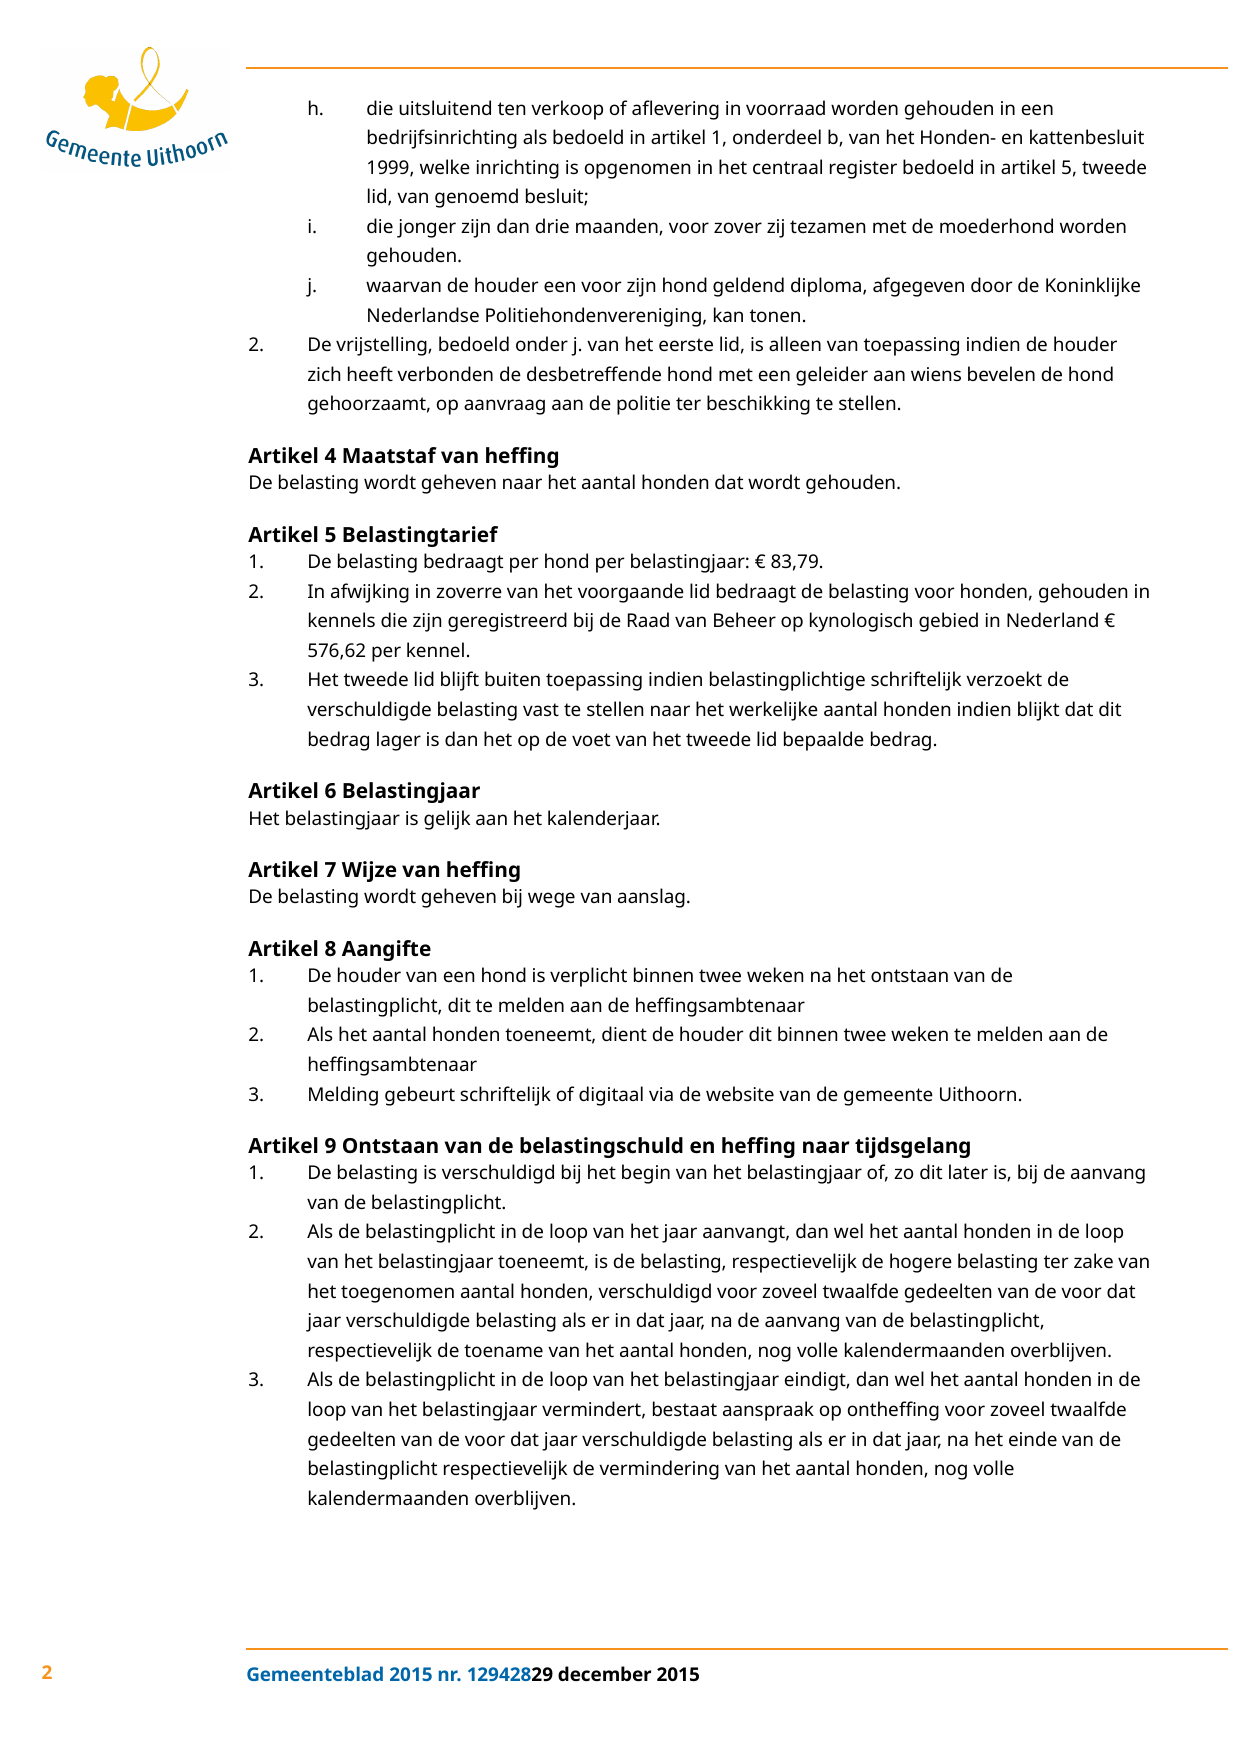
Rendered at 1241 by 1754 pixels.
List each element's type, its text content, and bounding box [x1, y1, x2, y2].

list In afwijking in zoverre van het voorgaande lid bedraagt de belasting voor honden, gehouden in kennels die zijn geregistreerd bij de Raad van Beheer op kynologisch gebied in Nederland € 576,62 per kennel. [248, 578, 1152, 663]
picture [41, 47, 231, 172]
list De houder van een hond is verplicht binnen twee weken na het ontstaan van de belastingplicht, dit te melden aan de heffingsambtenaar [248, 962, 1152, 1018]
list De vrijstelling, bedoeld onder j. van het eerste lid, is alleen van toepassing indien de houder zich heeft verbonden de desbetreffende hond met een geleider aan wiens bevelen de hond gehoorzaamt, op aanvraag aan de politie ter beschikking te stellen. [248, 331, 1152, 416]
list die uitsluitend ten verkoop of aflevering in voorraad worden gehouden in een bedrijfsinrichting als bedoeld in artikel 1, onderdeel b, van het Honden- en kattenbesluit 1999, welke inrichting is opgenomen in het centraal register bedoeld in artikel 5, tweede lid, van genoemd besluit; [307, 95, 1152, 209]
text Artikel 4 Maatstaf van heffing [248, 441, 1152, 469]
text Artikel 7 Wijze van heffing [248, 855, 1152, 883]
text Het belastingjaar is gelijk aan het kalenderjaar. [248, 805, 1152, 830]
list Het tweede lid blijft buiten toepassing indien belastingplichtige schriftelijk verzoekt de verschuldigde belasting vast te stellen naar het werkelijke aantal honden indien blijkt dat dit bedrag lager is dan het op de voet van het tweede lid bepaalde bedrag. [248, 667, 1152, 752]
text Artikel 6 Belastingjaar [248, 776, 1152, 805]
list waarvan de houder een voor zijn hond geldend diploma, afgegeven door de Koninklijke Nederlandse Politiehondenvereniging, kan tonen. [307, 272, 1152, 328]
list die jonger zijn dan drie maanden, voor zover zij tezamen met de moederhond worden gehouden. [307, 213, 1152, 268]
text De belasting wordt geheven bij wege van aanslag. [248, 883, 1152, 909]
list Als de belastingplicht in de loop van het jaar aanvangt, dan wel het aantal honden in de loop van het belastingjaar toeneemt, is de belasting, respectievelijk de hogere belasting ter zake van het toegenomen aantal honden, verschuldigd voor zoveel twaalfde gedeelten van de voor dat jaar verschuldigde belasting als er in dat jaar, na de aanvang van de belastingplicht, respectievelijk de toename van het aantal honden, nog volle kalendermaanden overblijven. [248, 1219, 1152, 1363]
text De belasting wordt geheven naar het aantal honden dat wordt gehouden. [248, 469, 1152, 495]
text Artikel 9 Ontstaan van de belastingschuld en heffing naar tijdsgelang [248, 1131, 1152, 1159]
text Artikel 5 Belastingtarief [248, 520, 1152, 548]
list Als het aantal honden toeneemt, dient de houder dit binnen twee weken te melden aan de heffingsambtenaar [248, 1022, 1152, 1077]
list Als de belastingplicht in de loop van het belastingjaar eindigt, dan wel het aantal honden in de loop van het belastingjaar vermindert, bestaat aanspraak op ontheffing voor zoveel twaalfde gedeelten van de voor dat jaar verschuldigde belasting als er in dat jaar, na het einde van de belastingplicht respectievelijk de vermindering van het aantal honden, nog volle kalendermaanden overblijven. [248, 1367, 1152, 1511]
text Artikel 8 Aangifte [248, 934, 1152, 962]
list De belasting bedraagt per hond per belastingjaar: € 83,79. [248, 548, 1152, 574]
list Melding gebeurt schriftelijk of digitaal via de website van de gemeente Uithoorn. [248, 1081, 1152, 1106]
list De belasting is verschuldigd bij het begin van het belastingjaar of, zo dit later is, bij de aanvang van de belastingplicht. [248, 1159, 1152, 1215]
